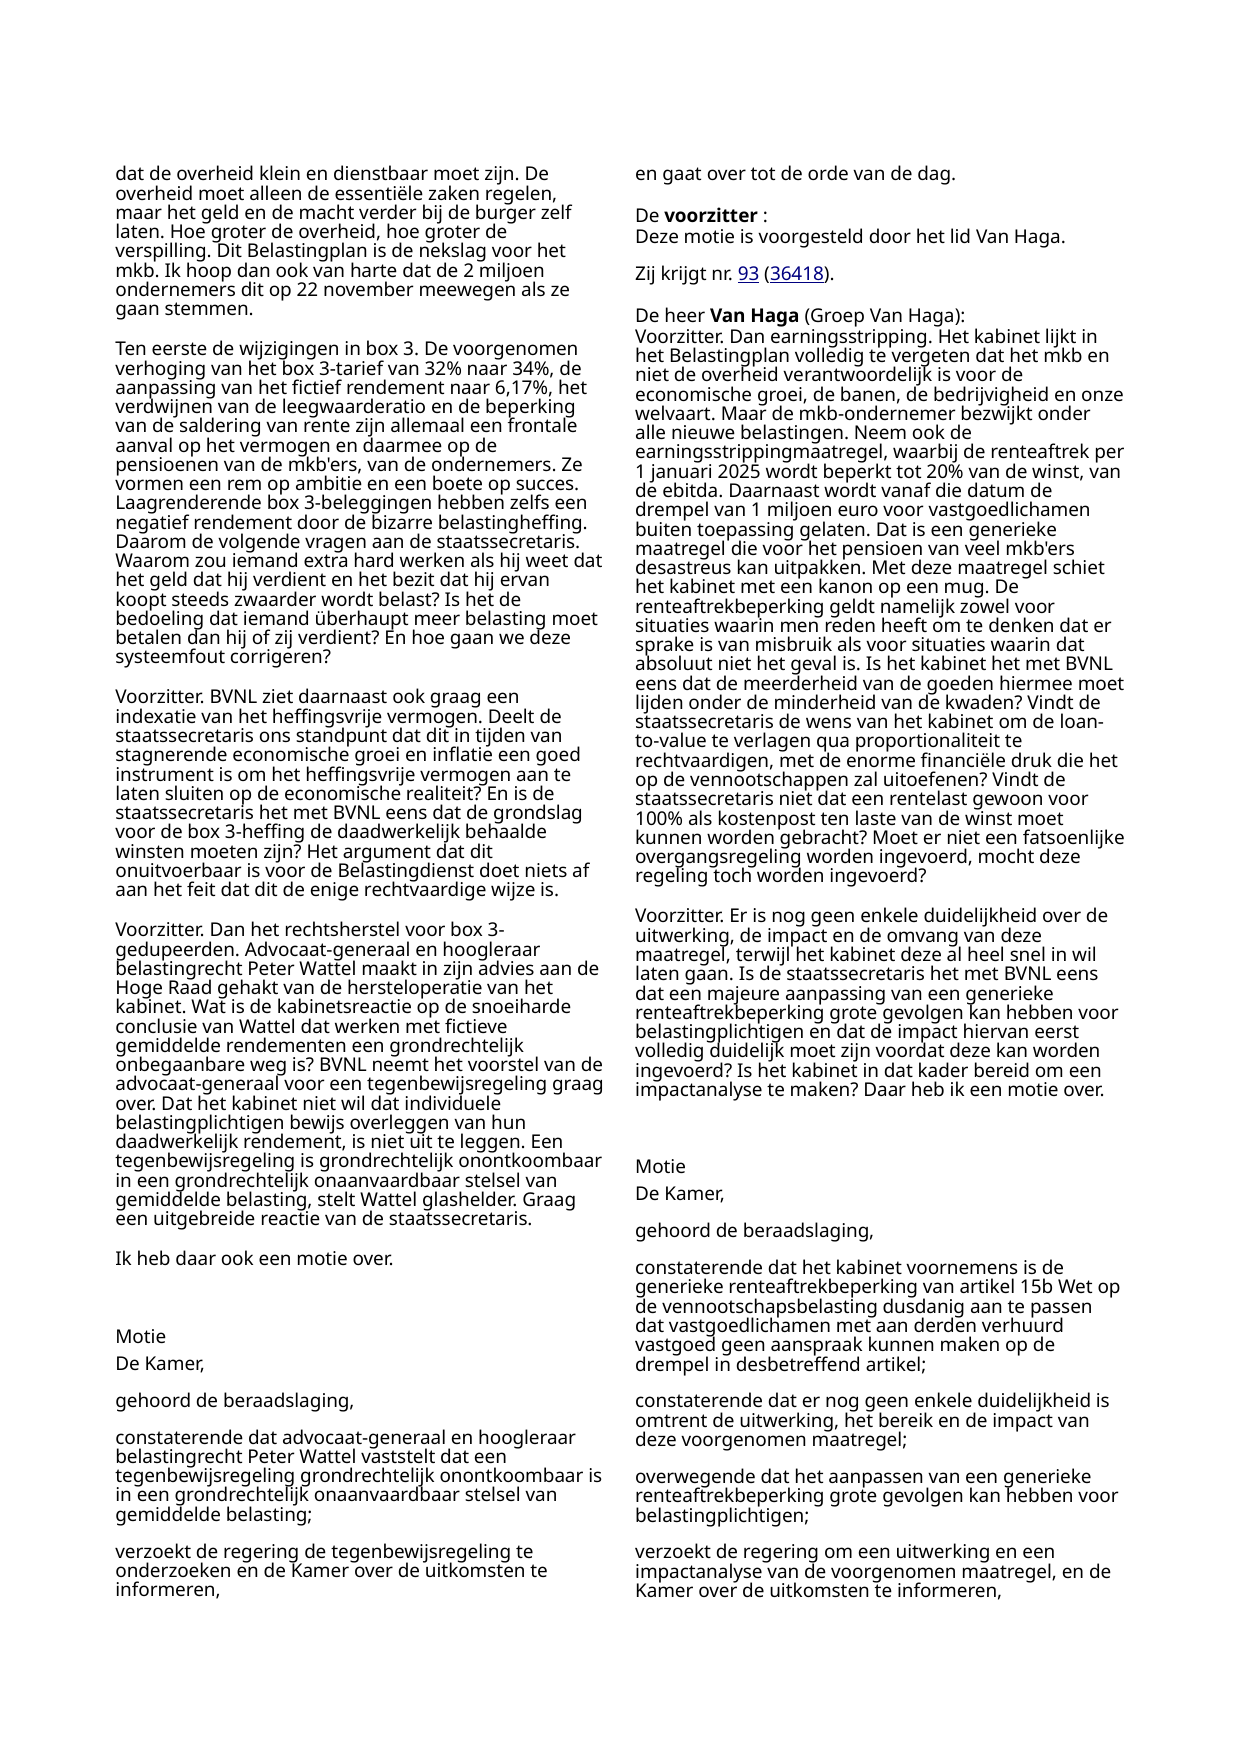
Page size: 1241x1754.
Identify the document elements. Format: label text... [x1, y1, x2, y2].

text Motie [115, 1323, 605, 1349]
text De Kamer, [635, 1185, 1125, 1204]
text constaterende dat het kabinet voornemens is de generieke renteaftrekbeperking van artikel 15b Wet op de vennootschapsbelasting dusdanig aan te passen dat vastgoedlichamen met aan derden verhuurd vastgoed geen aanspraak kunnen maken op de drempel in desbetreffend artikel; [635, 1259, 1125, 1375]
text Ten eerste de wijzigingen in box 3. De voorgenomen verhoging van het box 3-tarief van 32% naar 34%, de aanpassing van het fictief rendement naar 6,17%, het verdwijnen van de leegwaarderatio en de beperking van de saldering van rente zijn allemaal een frontale aanval op het vermogen en daarmee op de pensioenen van de mkb'ers, van de ondernemers. Ze vormen een rem op ambitie en een boete op succes. Laagrenderende box 3-beleggingen hebben zelfs een negatief rendement door de bizarre belastingheffing. Daarom de volgende vragen aan de staatssecretaris. Waarom zou iemand extra hard werken als hij weet dat het geld dat hij verdient en het bezit dat hij ervan koopt steeds zwaarder wordt belast? Is het de bedoeling dat iemand überhaupt meer belasting moet betalen dan hij of zij verdient? En hoe gaan we deze systeemfout corrigeren? [115, 340, 605, 668]
text verzoekt de regering om een uitwerking en een impactanalyse van de voorgenomen maatregel, en de Kamer over de uitkomsten te informeren, [635, 1543, 1125, 1601]
text Voorzitter. Dan earningsstripping. Het kabinet lijkt in het Belastingplan volledig te vergeten dat het mkb en niet de overheid verantwoordelijk is voor de economische groei, de banen, de bedrijvigheid en onze welvaart. Maar de mkb-ondernemer bezwijkt onder alle nieuwe belastingen. Neem ook de earningsstrippingmaatregel, waarbij de renteaftrek per 1 januari 2025 wordt beperkt tot 20% van de winst, van de ebitda. Daarnaast wordt vanaf die datum de drempel van 1 miljoen euro voor vastgoedlichamen buiten toepassing gelaten. Dat is een generieke maatregel die voor het pensioen van veel mkb'ers desastreus kan uitpakken. Met deze maatregel schiet het kabinet met een kanon op een mug. De renteaftrekbeperking geldt namelijk zowel voor situaties waarin men reden heeft om te denken dat er sprake is van misbruik als voor situaties waarin dat absoluut niet het geval is. Is het kabinet het met BVNL eens dat de meerderheid van de goeden hiermee moet lijden onder de minderheid van de kwaden? Vindt de staatssecretaris de wens van het kabinet om de loan-to-value te verlagen qua proportionaliteit te rechtvaardigen, met de enorme financiële druk die het op de vennootschappen zal uitoefenen? Vindt de staatssecretaris niet dat een rentelast gewoon voor 100% als kostenpost ten laste van de winst moet kunnen worden gebracht? Moet er niet een fatsoenlijke overgangsregeling worden ingevoerd, mocht deze regeling toch worden ingevoerd? [635, 328, 1125, 887]
text Voorzitter. BVNL ziet daarnaast ook graag een indexatie van het heffingsvrije vermogen. Deelt de staatssecretaris ons standpunt dat dit in tijden van stagnerende economische groei en inflatie een goed instrument is om het heffingsvrije vermogen aan te laten sluiten op de economische realiteit? En is de staatssecretaris het met BVNL eens dat de grondslag voor de box 3-heffing de daadwerkelijk behaalde winsten moeten zijn? Het argument dat dit onuitvoerbaar is voor de Belastingdienst doet niets af aan het feit dat dit de enige rechtvaardige wijze is. [115, 688, 605, 901]
text gehoord de beraadslaging, [115, 1392, 605, 1411]
text dat de overheid klein en dienstbaar moet zijn. De overheid moet alleen de essentiële zaken regelen, maar het geld en de macht verder bij de burger zelf laten. Hoe groter de overheid, hoe groter de verspilling. Dit Belastingplan is de nekslag voor het mkb. Ik hoop dan ook van harte dat de 2 miljoen ondernemers dit op 22 november meewegen als ze gaan stemmen. [115, 165, 605, 319]
text verzoekt de regering de tegenbewijsregeling te onderzoeken en de Kamer over de uitkomsten te informeren, [115, 1543, 605, 1601]
text Deze motie is voorgesteld door het lid Van Haga. [635, 228, 1125, 247]
text gehoord de beraadslaging, [635, 1222, 1125, 1241]
text De Kamer, [115, 1355, 605, 1374]
text Voorzitter. Dan het rechtsherstel voor box 3-gedupeerden. Advocaat-generaal en hoogleraar belastingrecht Peter Wattel maakt in zijn advies aan de Hoge Raad gehakt van de hersteloperatie van het kabinet. Wat is de kabinetsreactie op de snoeiharde conclusie van Wattel dat werken met fictieve gemiddelde rendementen een grondrechtelijk onbegaanbare weg is? BVNL neemt het voorstel van de advocaat-generaal voor een tegenbewijsregeling graag over. Dat het kabinet niet wil dat individuele belastingplichtigen bewijs overleggen van hun daadwerkelijk rendement, is niet uit te leggen. Een tegenbewijsregeling is grondrechtelijk onontkoombaar in een grondrechtelijk onaanvaardbaar stelsel van gemiddelde belasting, stelt Wattel glashelder. Graag een uitgebreide reactie van de staatssecretaris. [115, 921, 605, 1229]
text en gaat over tot de orde van de dag. [635, 165, 1125, 184]
text Ik heb daar ook een motie over. [115, 1250, 605, 1269]
text De heer Van Haga (Groep Van Haga): [635, 302, 1125, 328]
text Voorzitter. Er is nog geen enkele duidelijkheid over de uitwerking, de impact en de omvang van deze maatregel, terwijl het kabinet deze al heel snel in wil laten gaan. Is de staatssecretaris het met BVNL eens dat een majeure aanpassing van een generieke renteaftrekbeperking grote gevolgen kan hebben voor belastingplichtigen en dat de impact hiervan eerst volledig duidelijk moet zijn voordat deze kan worden ingevoerd? Is het kabinet in dat kader bereid om een impactanalyse te maken? Daar heb ik een motie over. [635, 907, 1125, 1100]
text constaterende dat er nog geen enkele duidelijkheid is omtrent de uitwerking, het bereik en de impact van deze voorgenomen maatregel; [635, 1392, 1125, 1450]
text constaterende dat advocaat-generaal en hoogleraar belastingrecht Peter Wattel vaststelt dat een tegenbewijsregeling grondrechtelijk onontkoombaar is in een grondrechtelijk onaanvaardbaar stelsel van gemiddelde belasting; [115, 1429, 605, 1525]
text overwegende dat het aanpassen van een generieke renteaftrekbeperking grote gevolgen kan hebben voor belastingplichtigen; [635, 1468, 1125, 1526]
text Motie [635, 1153, 1125, 1179]
text De voorzitter : [635, 202, 1125, 228]
text Zij krijgt nr. 93 (36418). [635, 265, 1125, 284]
